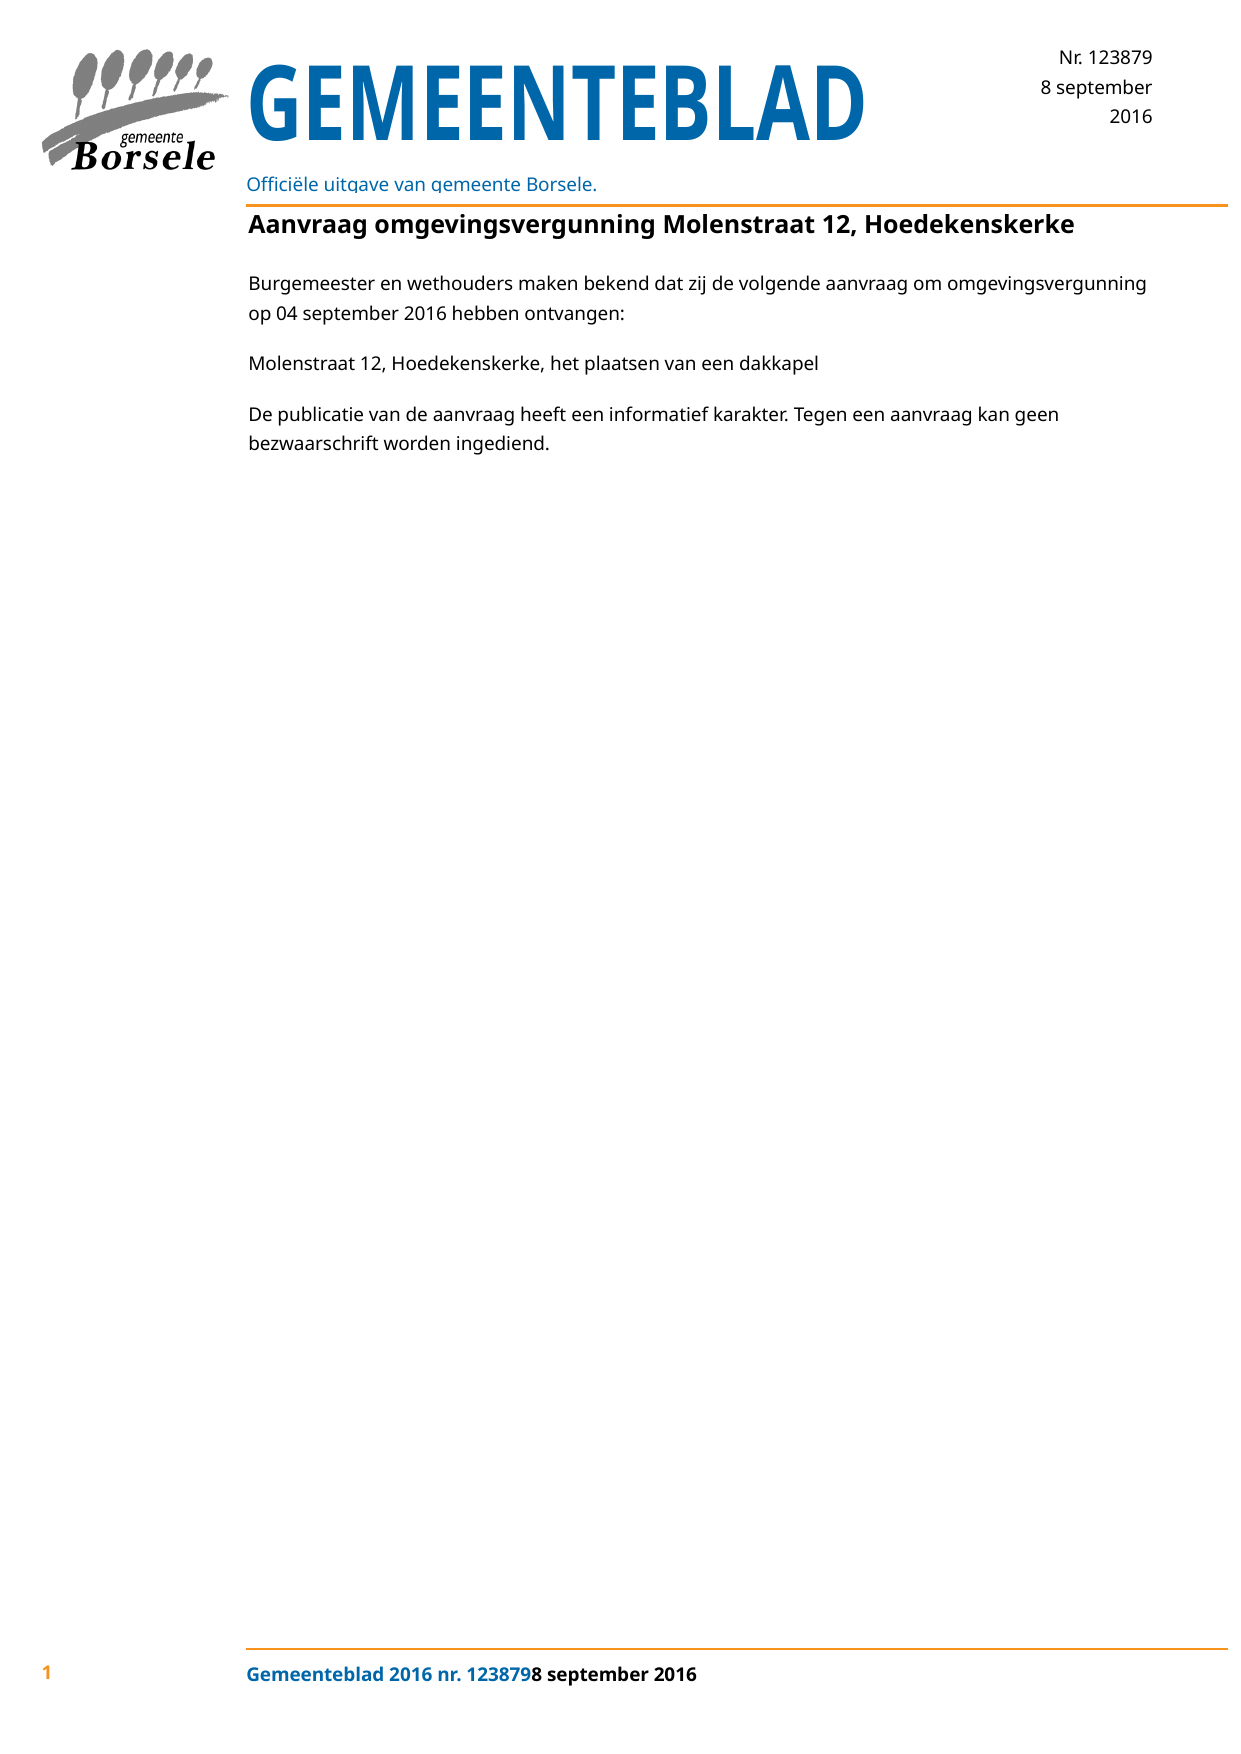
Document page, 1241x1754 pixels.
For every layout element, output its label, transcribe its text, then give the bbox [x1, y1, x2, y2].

text Aanvraag omgevingsvergunning Molenstraat 12, Hoedekenskerke [248, 207, 1152, 241]
text De publicatie van de aanvraag heeft een informatief karakter. Tegen een aanvraag kan geen bezwaarschrift worden ingediend. [248, 401, 1152, 456]
picture [41, 47, 231, 172]
text Burgemeester en wethouders maken bekend dat zij de volgende aanvraag om omgevingsvergunning op 04 september 2016 hebben ontvangen: [248, 270, 1152, 326]
text Molenstraat 12, Hoedekenskerke, het plaatsen van een dakkapel [248, 350, 1152, 376]
